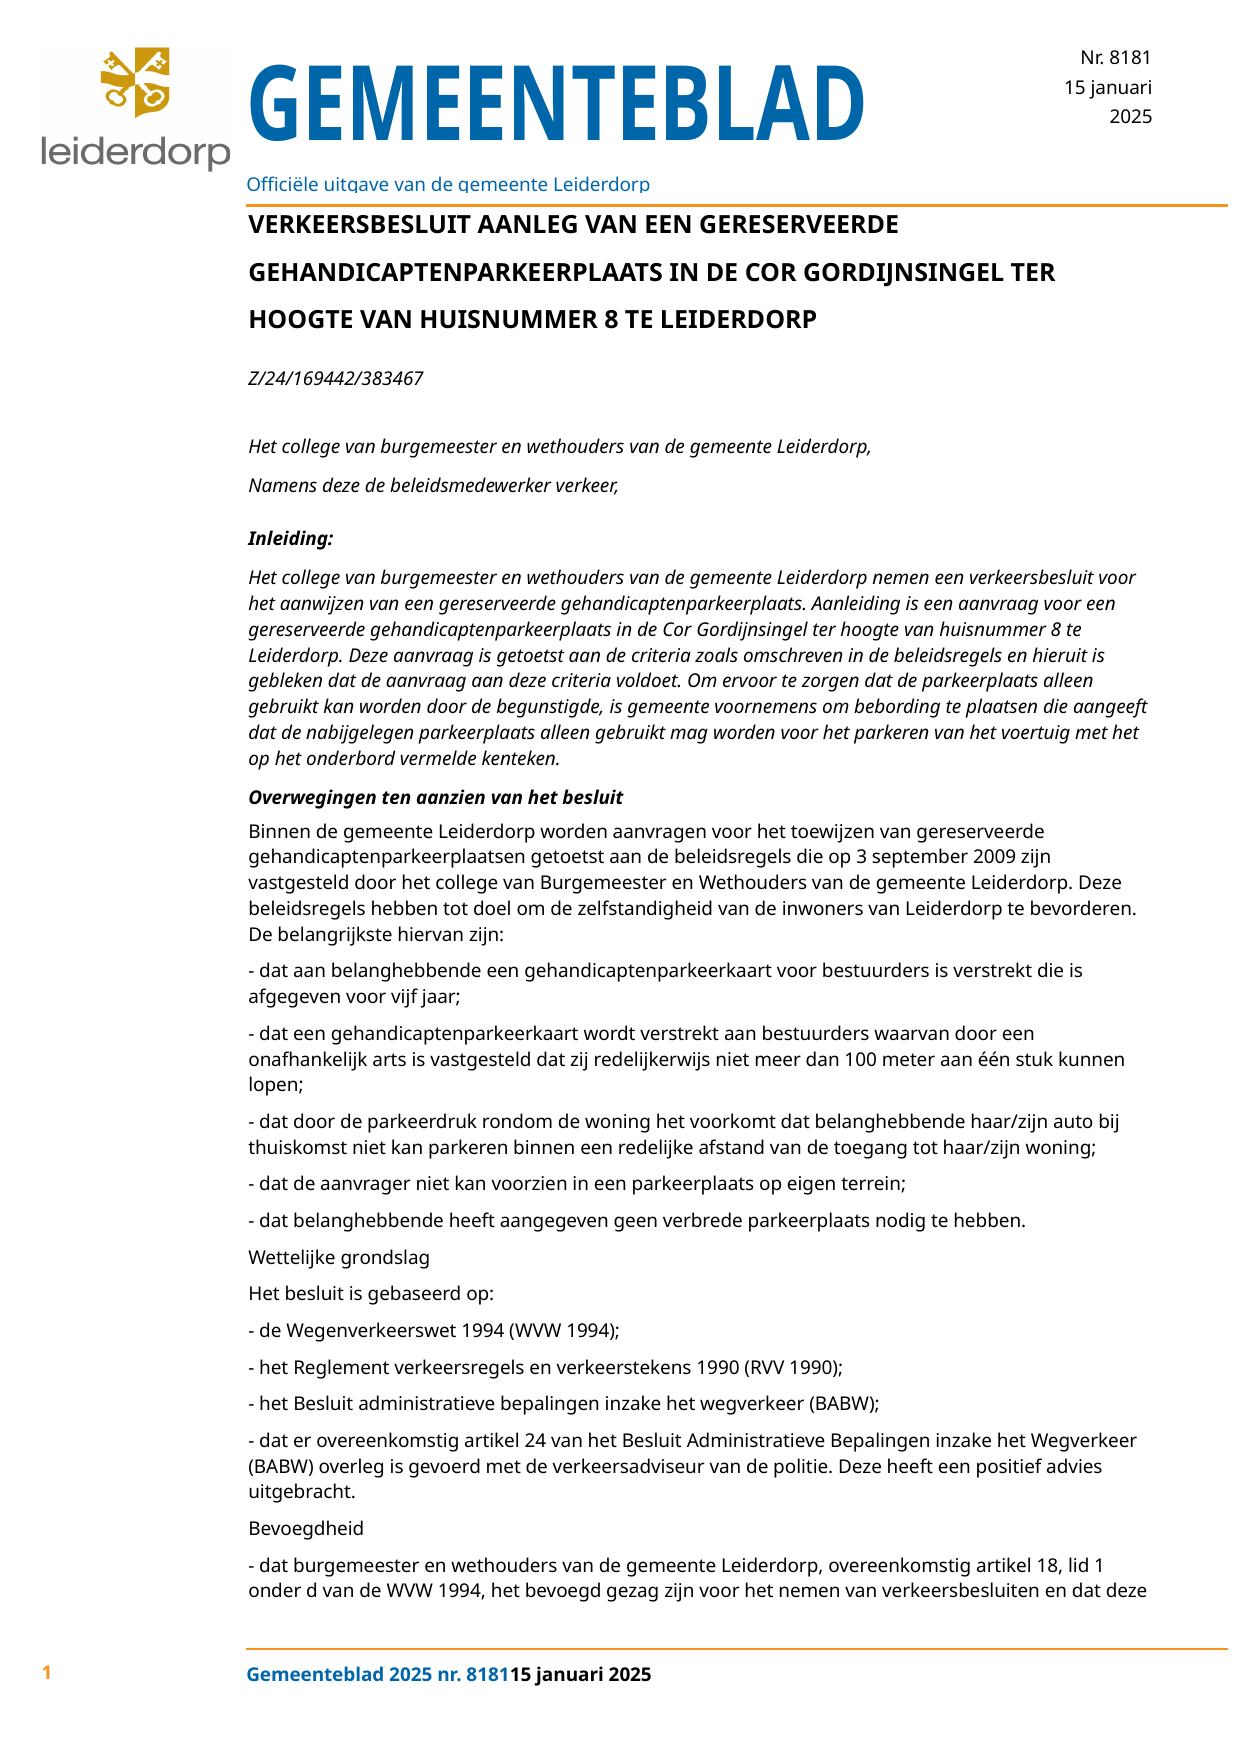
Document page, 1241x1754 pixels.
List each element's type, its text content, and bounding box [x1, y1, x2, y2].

text - dat een gehandicaptenparkeerkaart wordt verstrekt aan bestuurders waarvan door een onafhankelijk arts is vastgesteld dat zij redelijkerwijs niet meer dan 100 meter aan één stuk kunnen lopen; [248, 1020, 1152, 1097]
text - dat belanghebbende heeft aangegeven geen verbrede parkeerplaats nodig te hebben. [248, 1207, 1152, 1233]
text - dat burgemeester en wethouders van de gemeente Leiderdorp, overeenkomstig artikel 18, lid 1 onder d van de WVW 1994, het bevoegd gezag zijn voor het nemen van verkeersbesluiten en dat deze [248, 1552, 1152, 1603]
text Namens deze de beleidsmedewerker verkeer, [248, 472, 1152, 498]
text - dat aan belanghebbende een gehandicaptenparkeerkaart voor bestuurders is verstrekt die is afgegeven voor vijf jaar; [248, 958, 1152, 1009]
text Binnen de gemeente Leiderdorp worden aanvragen voor het toewijzen van gereserveerde gehandicaptenparkeerplaatsen getoetst aan de beleidsregels die op 3 september 2009 zijn vastgesteld door het college van Burgemeester en Wethouders van de gemeente Leiderdorp. Deze beleidsregels hebben tot doel om de zelfstandigheid van de inwoners van Leiderdorp te bevorderen. De belangrijkste hiervan zijn: [248, 818, 1152, 947]
text - het Besluit administratieve bepalingen inzake het wegverkeer (BABW); [248, 1391, 1152, 1416]
text - dat door de parkeerdruk rondom de woning het voorkomt dat belanghebbende haar/zijn auto bij thuiskomst niet kan parkeren binnen een redelijke afstand van de toegang tot haar/zijn woning; [248, 1108, 1152, 1159]
text Het besluit is gebaseerd op: [248, 1281, 1152, 1306]
text Z/24/169442/383467 [248, 366, 1152, 391]
text - de Wegenverkeerswet 1994 (WVW 1994); [248, 1317, 1152, 1343]
picture [41, 47, 231, 172]
text VERKEERSBESLUIT AANLEG VAN EEN GERESERVEERDE GEHANDICAPTENPARKEERPLAATS IN DE COR GORDIJNSINGEL TER HOOGTE VAN HUISNUMMER 8 TE LEIDERDORP [248, 207, 1152, 336]
text Wettelijke grondslag [248, 1244, 1152, 1269]
text Het college van burgemeester en wethouders van de gemeente Leiderdorp nemen een verkeersbesluit voor het aanwijzen van een gereserveerde gehandicaptenparkeerplaats. Aanleiding is een aanvraag voor een gereserveerde gehandicaptenparkeerplaats in de Cor Gordijnsingel ter hoogte van huisnummer 8 te Leiderdorp. Deze aanvraag is getoetst aan de criteria zoals omschreven in de beleidsregels en hieruit is gebleken dat de aanvraag aan deze criteria voldoet. Om ervoor te zorgen dat de parkeerplaats alleen gebruikt kan worden door de begunstigde, is gemeente voornemens om bebording te plaatsen die aangeeft dat de nabijgelegen parkeerplaats alleen gebruikt mag worden voor het parkeren van het voertuig met het op het onderbord vermelde kenteken. [248, 564, 1152, 770]
text Inleiding: [248, 525, 1152, 551]
text Het college van burgemeester en wethouders van de gemeente Leiderdorp, [248, 433, 1152, 459]
text - dat de aanvrager niet kan voorzien in een parkeerplaats op eigen terrein; [248, 1171, 1152, 1196]
text Bevoegdheid [248, 1515, 1152, 1541]
text Overwegingen ten aanzien van het besluit [248, 784, 1152, 810]
text - dat er overeenkomstig artikel 24 van het Besluit Administratieve Bepalingen inzake het Wegverkeer (BABW) overleg is gevoerd met de verkeersadviseur van de politie. Deze heeft een positief advies uitgebracht. [248, 1427, 1152, 1504]
text - het Reglement verkeersregels en verkeerstekens 1990 (RVV 1990); [248, 1354, 1152, 1379]
